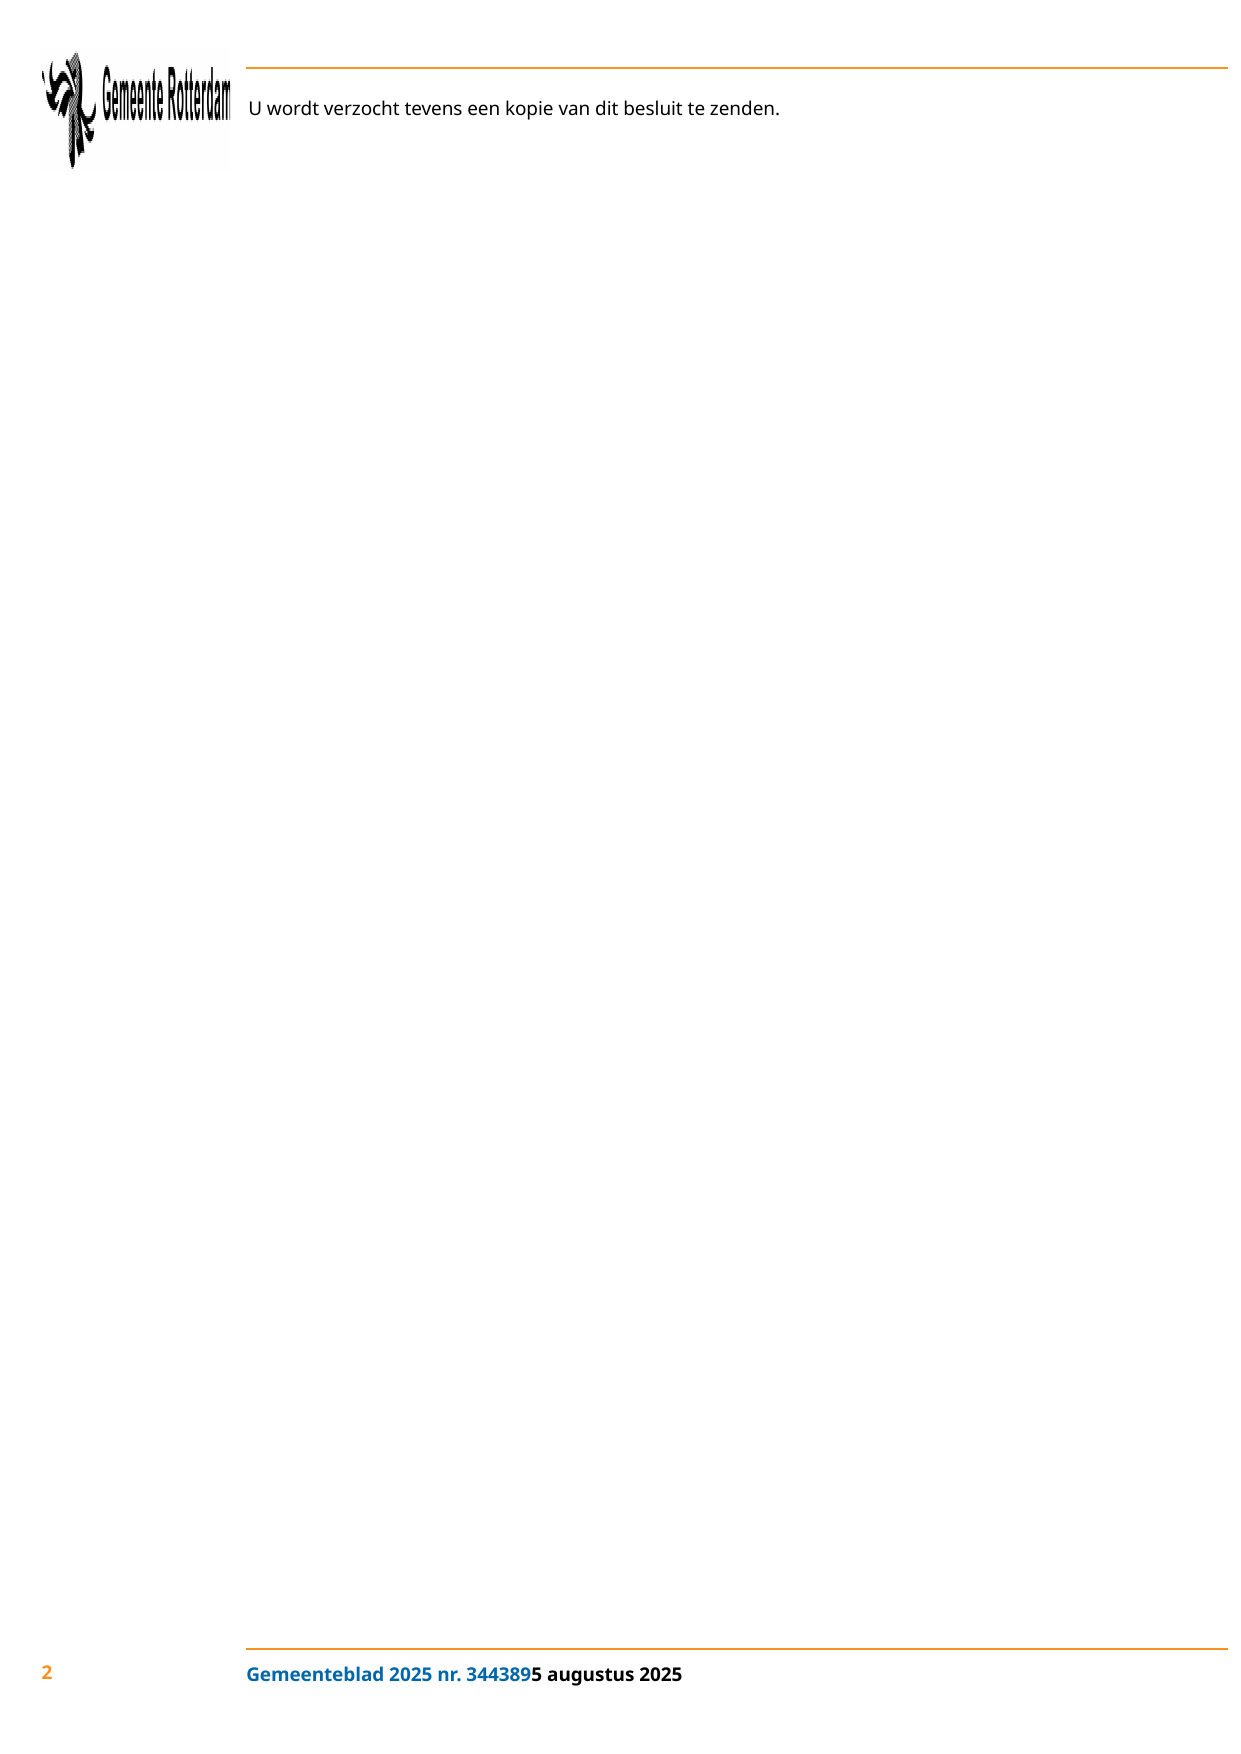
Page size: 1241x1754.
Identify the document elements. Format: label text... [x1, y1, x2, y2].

picture [41, 47, 231, 172]
text U wordt verzocht tevens een kopie van dit besluit te zenden. [248, 95, 1152, 121]
